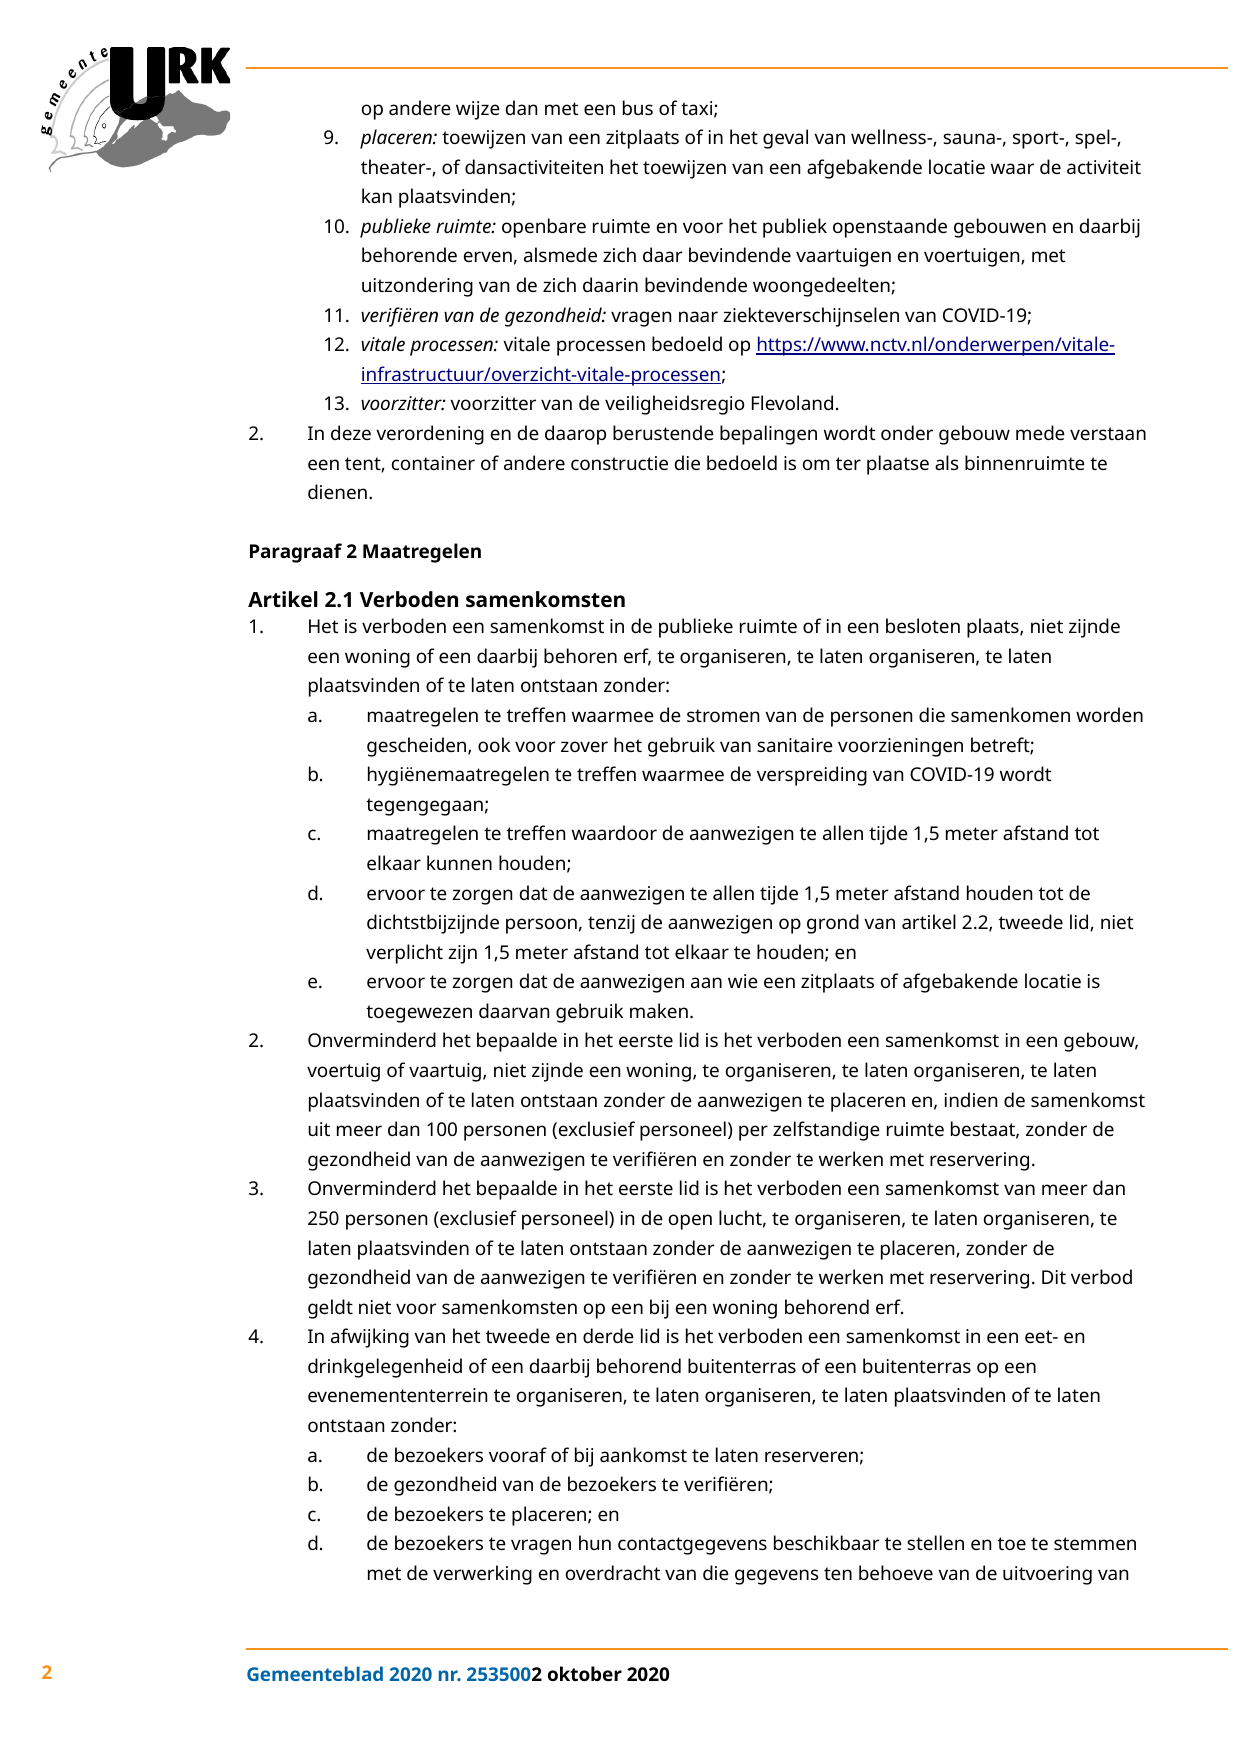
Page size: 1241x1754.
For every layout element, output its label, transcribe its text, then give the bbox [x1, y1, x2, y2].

list verifiëren van de gezondheid: vragen naar ziekteverschijnselen van COVID-19; [323, 302, 1152, 328]
text Artikel 2.1 Verboden samenkomsten [248, 585, 1152, 613]
list ervoor te zorgen dat de aanwezigen aan wie een zitplaats of afgebakende locatie is toegewezen daarvan gebruik maken. [307, 968, 1152, 1024]
list maatregelen te treffen waardoor de aanwezigen te allen tijde 1,5 meter afstand tot elkaar kunnen houden; [307, 821, 1152, 876]
text Paragraaf 2 Maatregelen [248, 538, 1152, 564]
picture [41, 47, 231, 172]
list vitale processen: vitale processen bedoeld op https://www.nctv.nl/onderwerpen/vitale-infrastructuur/overzicht-vitale-processen; [323, 331, 1152, 387]
list In afwijking van het tweede en derde lid is het verboden een samenkomst in een eet- en drinkgelegenheid of een daarbij behorend buitenterras of een buitenterras op een evenemententerrein te organiseren, te laten organiseren, te laten plaatsvinden of te laten ontstaan zonder: [248, 1323, 1152, 1438]
list maatregelen te treffen waarmee de stromen van de personen die samenkomen worden gescheiden, ook voor zover het gebruik van sanitaire voorzieningen betreft; [307, 702, 1152, 758]
list Onverminderd het bepaalde in het eerste lid is het verboden een samenkomst van meer dan 250 personen (exclusief personeel) in de open lucht, te organiseren, te laten organiseren, te laten plaatsvinden of te laten ontstaan zonder de aanwezigen te placeren, zonder de gezondheid van de aanwezigen te verifiëren en zonder te werken met reservering. Dit verbod geldt niet voor samenkomsten op een bij een woning behorend erf. [248, 1176, 1152, 1320]
list In deze verordening en de daarop berustende bepalingen wordt onder gebouw mede verstaan een tent, container of andere constructie die bedoeld is om ter plaatse als binnenruimte te dienen. [248, 420, 1152, 505]
list voorzitter: voorzitter van de veiligheidsregio Flevoland. [323, 391, 1152, 416]
list op andere wijze dan met een bus of taxi; [323, 95, 1152, 121]
list placeren: toewijzen van een zitplaats of in het geval van wellness-, sauna-, sport-, spel-, theater-, of dansactiviteiten het toewijzen van een afgebakende locatie waar de activiteit kan plaatsvinden; [323, 124, 1152, 209]
list publieke ruimte: openbare ruimte en voor het publiek openstaande gebouwen en daarbij behorende erven, alsmede zich daar bevindende vaartuigen en voertuigen, met uitzondering van de zich daarin bevindende woongedeelten; [323, 213, 1152, 298]
list de gezondheid van de bezoekers te verifiëren; [307, 1471, 1152, 1497]
list ervoor te zorgen dat de aanwezigen te allen tijde 1,5 meter afstand houden tot de dichtstbijzijnde persoon, tenzij de aanwezigen op grond van artikel 2.2, tweede lid, niet verplicht zijn 1,5 meter afstand tot elkaar te houden; en [307, 880, 1152, 965]
list Het is verboden een samenkomst in de publieke ruimte of in een besloten plaats, niet zijnde een woning of een daarbij behoren erf, te organiseren, te laten organiseren, te laten plaatsvinden of te laten ontstaan zonder: [248, 613, 1152, 698]
list de bezoekers vooraf of bij aankomst te laten reserveren; [307, 1442, 1152, 1468]
list hygiënemaatregelen te treffen waarmee de verspreiding van COVID-19 wordt tegengegaan; [307, 761, 1152, 817]
list de bezoekers te vragen hun contactgegevens beschikbaar te stellen en toe te stemmen met de verwerking en overdracht van die gegevens ten behoeve van de uitvoering van [307, 1531, 1152, 1586]
list Onverminderd het bepaalde in het eerste lid is het verboden een samenkomst in een gebouw, voertuig of vaartuig, niet zijnde een woning, te organiseren, te laten organiseren, te laten plaatsvinden of te laten ontstaan zonder de aanwezigen te placeren en, indien de samenkomst uit meer dan 100 personen (exclusief personeel) per zelfstandige ruimte bestaat, zonder de gezondheid van de aanwezigen te verifiëren en zonder te werken met reservering. [248, 1028, 1152, 1172]
list de bezoekers te placeren; en [307, 1501, 1152, 1527]
